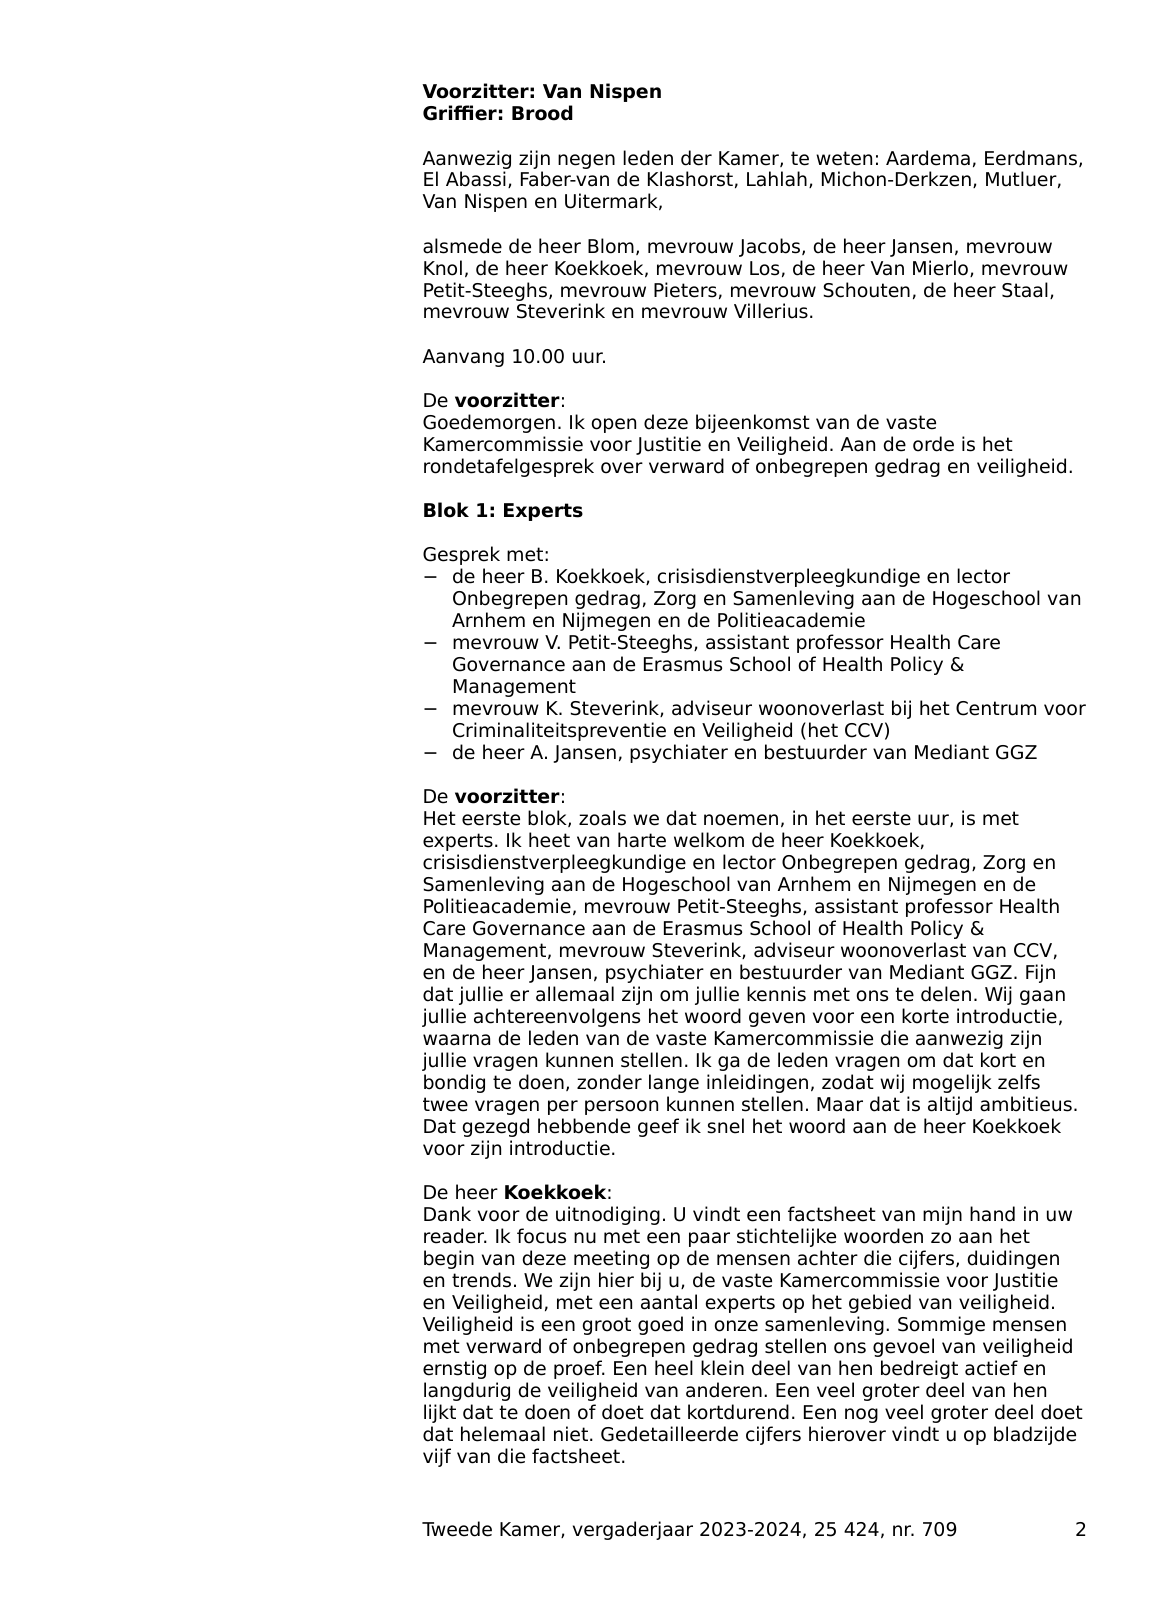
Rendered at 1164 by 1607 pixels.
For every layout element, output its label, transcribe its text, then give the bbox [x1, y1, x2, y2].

text Aanwezig zijn negen leden der Kamer, te weten: Aardema, Eerdmans, El Abassi, Faber-van de Klashorst, Lahlah, Michon-Derkzen, Mutluer, Van Nispen en Uitermark, [422, 147, 1087, 213]
text De voorzitter: [422, 390, 1087, 412]
text De heer Koekkoek: [422, 1182, 1087, 1204]
text alsmede de heer Blom, mevrouw Jacobs, de heer Jansen, mevrouw Knol, de heer Koekkoek, mevrouw Los, de heer Van Mierlo, mevrouw Petit-Steeghs, mevrouw Pieters, mevrouw Schouten, de heer Staal, mevrouw Steverink en mevrouw Villerius. [422, 236, 1087, 323]
text Aanvang 10.00 uur. [422, 346, 1087, 368]
subtitle Blok 1: Experts [422, 500, 1087, 522]
text − mevrouw V. Petit-Steeghs, assistant professor Health Care Governance aan de Erasmus School of Health Policy & Management [422, 632, 1087, 698]
text Voorzitter: Van Nispen [422, 81, 1087, 103]
text Gesprek met: [422, 544, 1087, 566]
text Goedemorgen. Ik open deze bijeenkomst van de vaste Kamercommissie voor Justitie en Veiligheid. Aan de orde is het rondetafelgesprek over verward of onbegrepen gedrag en veiligheid. [422, 412, 1087, 478]
text Het eerste blok, zoals we dat noemen, in het eerste uur, is met experts. Ik heet van harte welkom de heer Koekkoek, crisisdienstverpleegkundige en lector Onbegrepen gedrag, Zorg en Samenleving aan de Hogeschool van Arnhem en Nijmegen en de Politieacademie, mevrouw Petit-Steeghs, assistant professor Health Care Governance aan de Erasmus School of Health Policy & Management, mevrouw Steverink, adviseur woonoverlast van CCV, en de heer Jansen, psychiater en bestuurder van Mediant GGZ. Fijn dat jullie er allemaal zijn om jullie kennis met ons te delen. Wij gaan jullie achtereenvolgens het woord geven voor een korte introductie, waarna de leden van de vaste Kamercommissie die aanwezig zijn jullie vragen kunnen stellen. Ik ga de leden vragen om dat kort en bondig te doen, zonder lange inleidingen, zodat wij mogelijk zelfs twee vragen per persoon kunnen stellen. Maar dat is altijd ambitieus. Dat gezegd hebbende geef ik snel het woord aan de heer Koekkoek voor zijn introductie. [422, 808, 1087, 1160]
text − de heer A. Jansen, psychiater en bestuurder van Mediant GGZ [422, 742, 1087, 764]
text De voorzitter: [422, 786, 1087, 808]
text − de heer B. Koekkoek, crisisdienstverpleegkundige en lector Onbegrepen gedrag, Zorg en Samenleving aan de Hogeschool van Arnhem en Nijmegen en de Politieacademie [422, 566, 1087, 632]
text Dank voor de uitnodiging. U vindt een factsheet van mijn hand in uw reader. Ik focus nu met een paar stichtelijke woorden zo aan het begin van deze meeting op de mensen achter die cijfers, duidingen en trends. We zijn hier bij u, de vaste Kamercommissie voor Justitie en Veiligheid, met een aantal experts op het gebied van veiligheid. Veiligheid is een groot goed in onze samenleving. Sommige mensen met verward of onbegrepen gedrag stellen ons gevoel van veiligheid ernstig op de proef. Een heel klein deel van hen bedreigt actief en langdurig de veiligheid van anderen. Een veel groter deel van hen lijkt dat te doen of doet dat kortdurend. Een nog veel groter deel doet dat helemaal niet. Gedetailleerde cijfers hierover vindt u op bladzijde vijf van die factsheet. [422, 1204, 1087, 1468]
text Griffier: Brood [422, 103, 1087, 125]
text − mevrouw K. Steverink, adviseur woonoverlast bij het Centrum voor Criminaliteitspreventie en Veiligheid (het CCV) [422, 698, 1087, 742]
